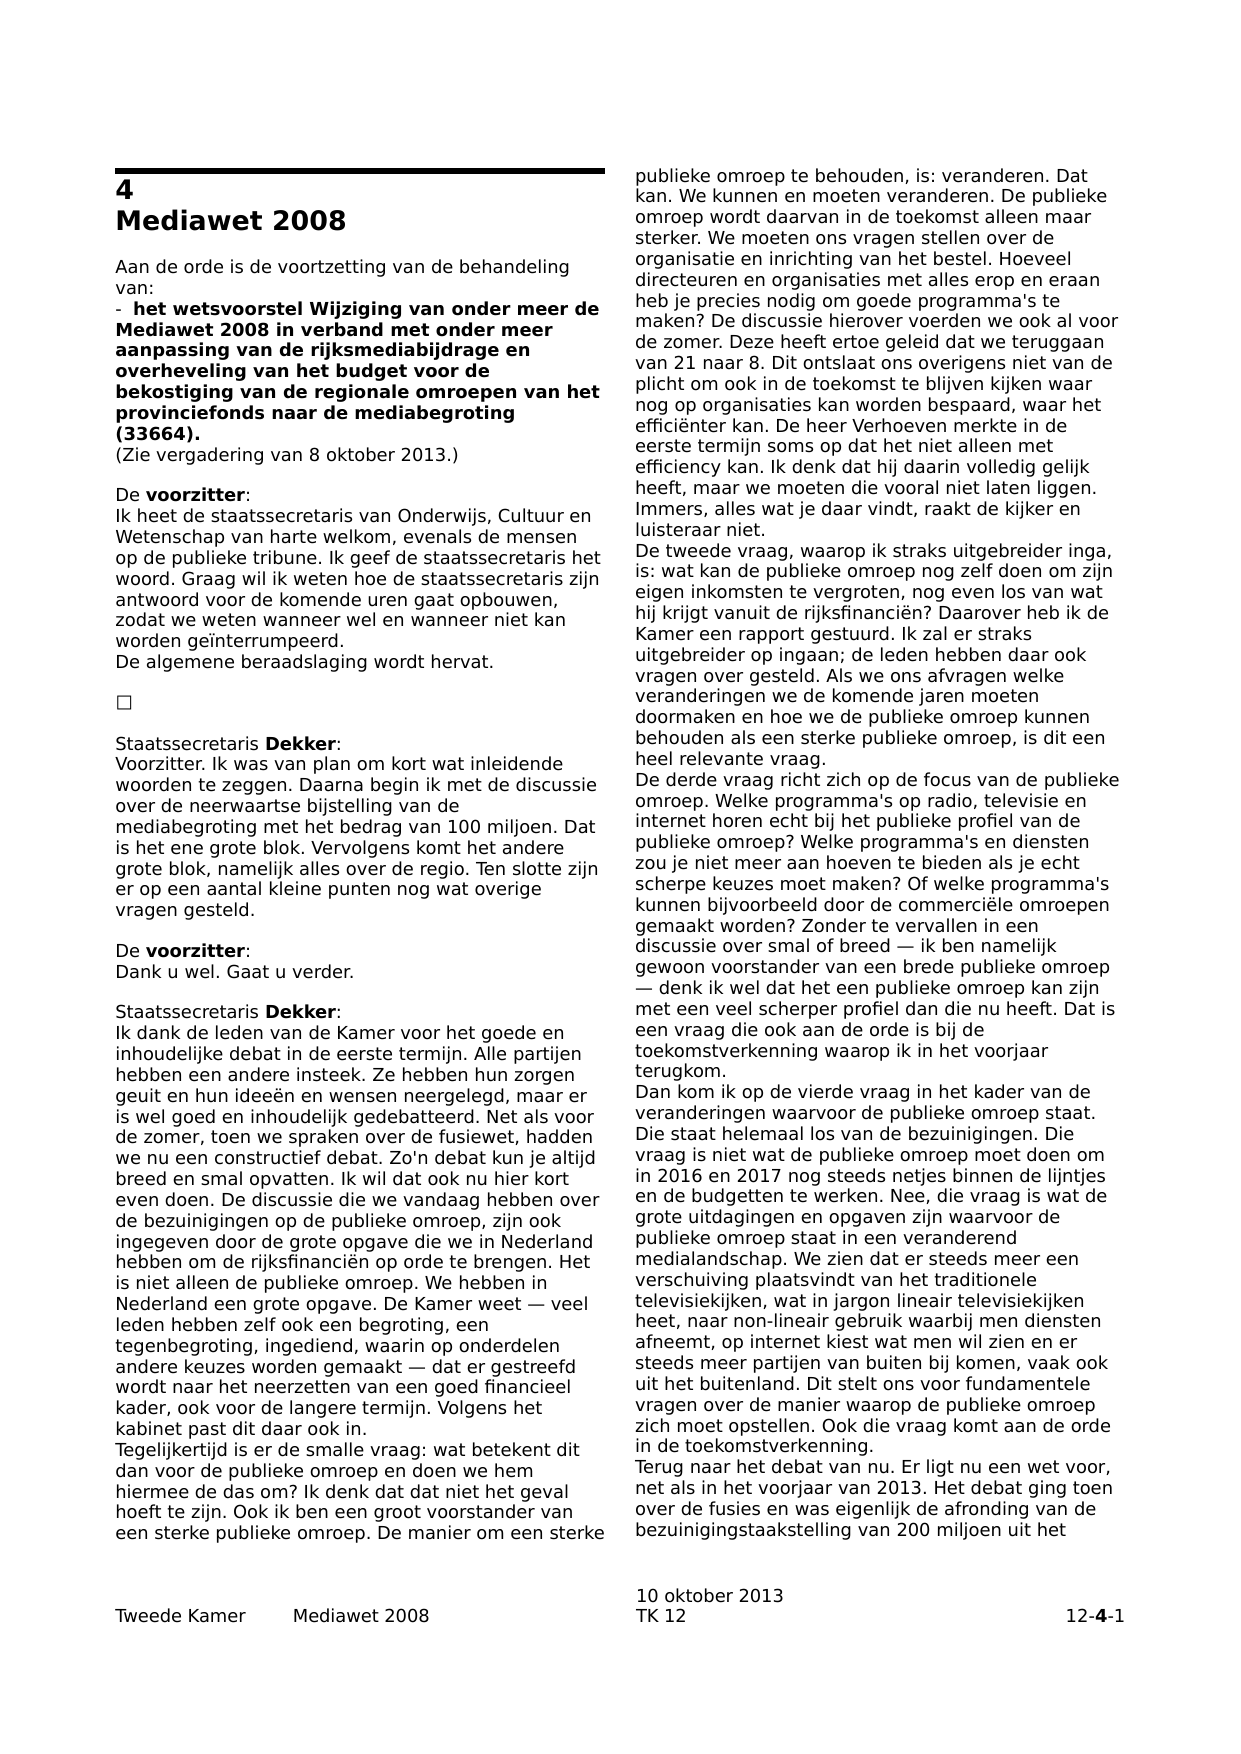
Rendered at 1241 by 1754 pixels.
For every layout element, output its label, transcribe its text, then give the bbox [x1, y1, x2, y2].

list het wetsvoorstel Wijziging van onder meer de Mediawet 2008 in verband met onder meer aanpassing van de rijksmediabijdrage en overheveling van het budget voor de bekostiging van de regionale omroepen van het provinciefonds naar de mediabegroting (33664). [115, 298, 605, 444]
text Voorzitter. Ik was van plan om kort wat inleidende woorden te zeggen. Daarna begin ik met de discussie over de neerwaartse bijstelling van de mediabegroting met het bedrag van 100 miljoen. Dat is het ene grote blok. Vervolgens komt het andere grote blok, namelijk alles over de regio. Ten slotte zijn er op een aantal kleine punten nog wat overige vragen gesteld. [115, 754, 605, 921]
text Ik heet de staatssecretaris van Onderwijs, Cultuur en Wetenschap van harte welkom, evenals de mensen op de publieke tribune. Ik geef de staatssecretaris het woord. Graag wil ik weten hoe de staatssecretaris zijn antwoord voor de komende uren gaat opbouwen, zodat we weten wanneer wel en wanneer niet kan worden geïnterrumpeerd. [115, 506, 605, 652]
text Ik dank de leden van de Kamer voor het goede en inhoudelijke debat in de eerste termijn. Alle partijen hebben een andere insteek. Ze hebben hun zorgen geuit en hun ideeën en wensen neergelegd, maar er is wel goed en inhoudelijk gedebatteerd. Net als voor de zomer, toen we spraken over de fusiewet, hadden we nu een constructief debat. Zo'n debat kun je altijd breed en smal opvatten. Ik wil dat ook nu hier kort even doen. De discussie die we vandaag hebben over de bezuinigingen op de publieke omroep, zijn ook ingegeven door de grote opgave die we in Nederland hebben om de rijksfinanciën op orde te brengen. Het is niet alleen de publieke omroep. We hebben in Nederland een grote opgave. De Kamer weet — veel leden hebben zelf ook een begroting, een tegenbegroting, ingediend, waarin op onderdelen andere keuzes worden gemaakt — dat er gestreefd wordt naar het neerzetten van een goed financieel kader, ook voor de langere termijn. Volgens het kabinet past dit daar ook in. [115, 1023, 605, 1440]
text De derde vraag richt zich op de focus van de publieke omroep. Welke programma's op radio, televisie en internet horen echt bij het publieke profiel van de publieke omroep? Welke programma's en diensten zou je niet meer aan hoeven te bieden als je echt scherpe keuzes moet maken? Of welke programma's kunnen bijvoorbeeld door de commerciële omroepen gemaakt worden? Zonder te vervallen in een discussie over smal of breed — ik ben namelijk gewoon voorstander van een brede publieke omroep — denk ik wel dat het een publieke omroep kan zijn met een veel scherper profiel dan die nu heeft. Dat is een vraag die ook aan de orde is bij de toekomstverkenning waarop ik in het voorjaar terugkom. [635, 769, 1125, 1082]
text Staatssecretaris Dekker: [115, 733, 605, 754]
text publieke omroep te behouden, is: veranderen. Dat kan. We kunnen en moeten veranderen. De publieke omroep wordt daarvan in de toekomst alleen maar sterker. We moeten ons vragen stellen over de organisatie en inrichting van het bestel. Hoeveel directeuren en organisaties met alles erop en eraan heb je precies nodig om goede programma's te maken? De discussie hierover voerden we ook al voor de zomer. Deze heeft ertoe geleid dat we teruggaan van 21 naar 8. Dit ontslaat ons overigens niet van de plicht om ook in de toekomst te blijven kijken waar nog op organisaties kan worden bespaard, waar het efficiënter kan. De heer Verhoeven merkte in de eerste termijn soms op dat het niet alleen met efficiency kan. Ik denk dat hij daarin volledig gelijk heeft, maar we moeten die vooral niet laten liggen. Immers, alles wat je daar vindt, raakt de kijker en luisteraar niet. [635, 165, 1125, 540]
text Aan de orde is de voortzetting van de behandeling van: [115, 257, 605, 298]
text (Zie vergadering van 8 oktober 2013.) [115, 444, 605, 465]
text De algemene beraadslaging wordt hervat. [115, 652, 605, 673]
text De voorzitter: [115, 485, 605, 506]
text Dank u wel. Gaat u verder. [115, 961, 605, 982]
text De tweede vraag, waarop ik straks uitgebreider inga, is: wat kan de publieke omroep nog zelf doen om zijn eigen inkomsten te vergroten, nog even los van wat hij krijgt vanuit de rijksfinanciën? Daarover heb ik de Kamer een rapport gestuurd. Ik zal er straks uitgebreider op ingaan; de leden hebben daar ook vragen over gesteld. Als we ons afvragen welke veranderingen we de komende jaren moeten doormaken en hoe we de publieke omroep kunnen behouden als een sterke publieke omroep, is dit een heel relevante vraag. [635, 540, 1125, 769]
text Staatssecretaris Dekker: [115, 1002, 605, 1023]
text Dan kom ik op de vierde vraag in het kader van de veranderingen waarvoor de publieke omroep staat. Die staat helemaal los van de bezuinigingen. Die vraag is niet wat de publieke omroep moet doen om in 2016 en 2017 nog steeds netjes binnen de lijntjes en de budgetten te werken. Nee, die vraag is wat de grote uitdagingen en opgaven zijn waarvoor de publieke omroep staat in een veranderend medialandschap. We zien dat er steeds meer een verschuiving plaatsvindt van het traditionele televisiekijken, wat in jargon lineair televisiekijken heet, naar non-lineair gebruik waarbij men diensten afneemt, op internet kiest wat men wil zien en er steeds meer partijen van buiten bij komen, vaak ook uit het buitenland. Dit stelt ons voor fundamentele vragen over de manier waarop de publieke omroep zich moet opstellen. Ook die vraag komt aan de orde in de toekomstverkenning. [635, 1082, 1125, 1457]
text Tegelijkertijd is er de smalle vraag: wat betekent dit dan voor de publieke omroep en doen we hem hiermee de das om? Ik denk dat dat niet het geval hoeft te zijn. Ook ik ben een groot voorstander van een sterke publieke omroep. De manier om een sterke [115, 1440, 605, 1544]
title 4 Mediawet 2008 [115, 174, 605, 237]
text De voorzitter: [115, 941, 605, 961]
text Terug naar het debat van nu. Er ligt nu een wet voor, net als in het voorjaar van 2013. Het debat ging toen over de fusies en was eigenlijk de afronding van de bezuinigingstaakstelling van 200 miljoen uit het [635, 1457, 1125, 1540]
text ⬜ [115, 693, 605, 713]
